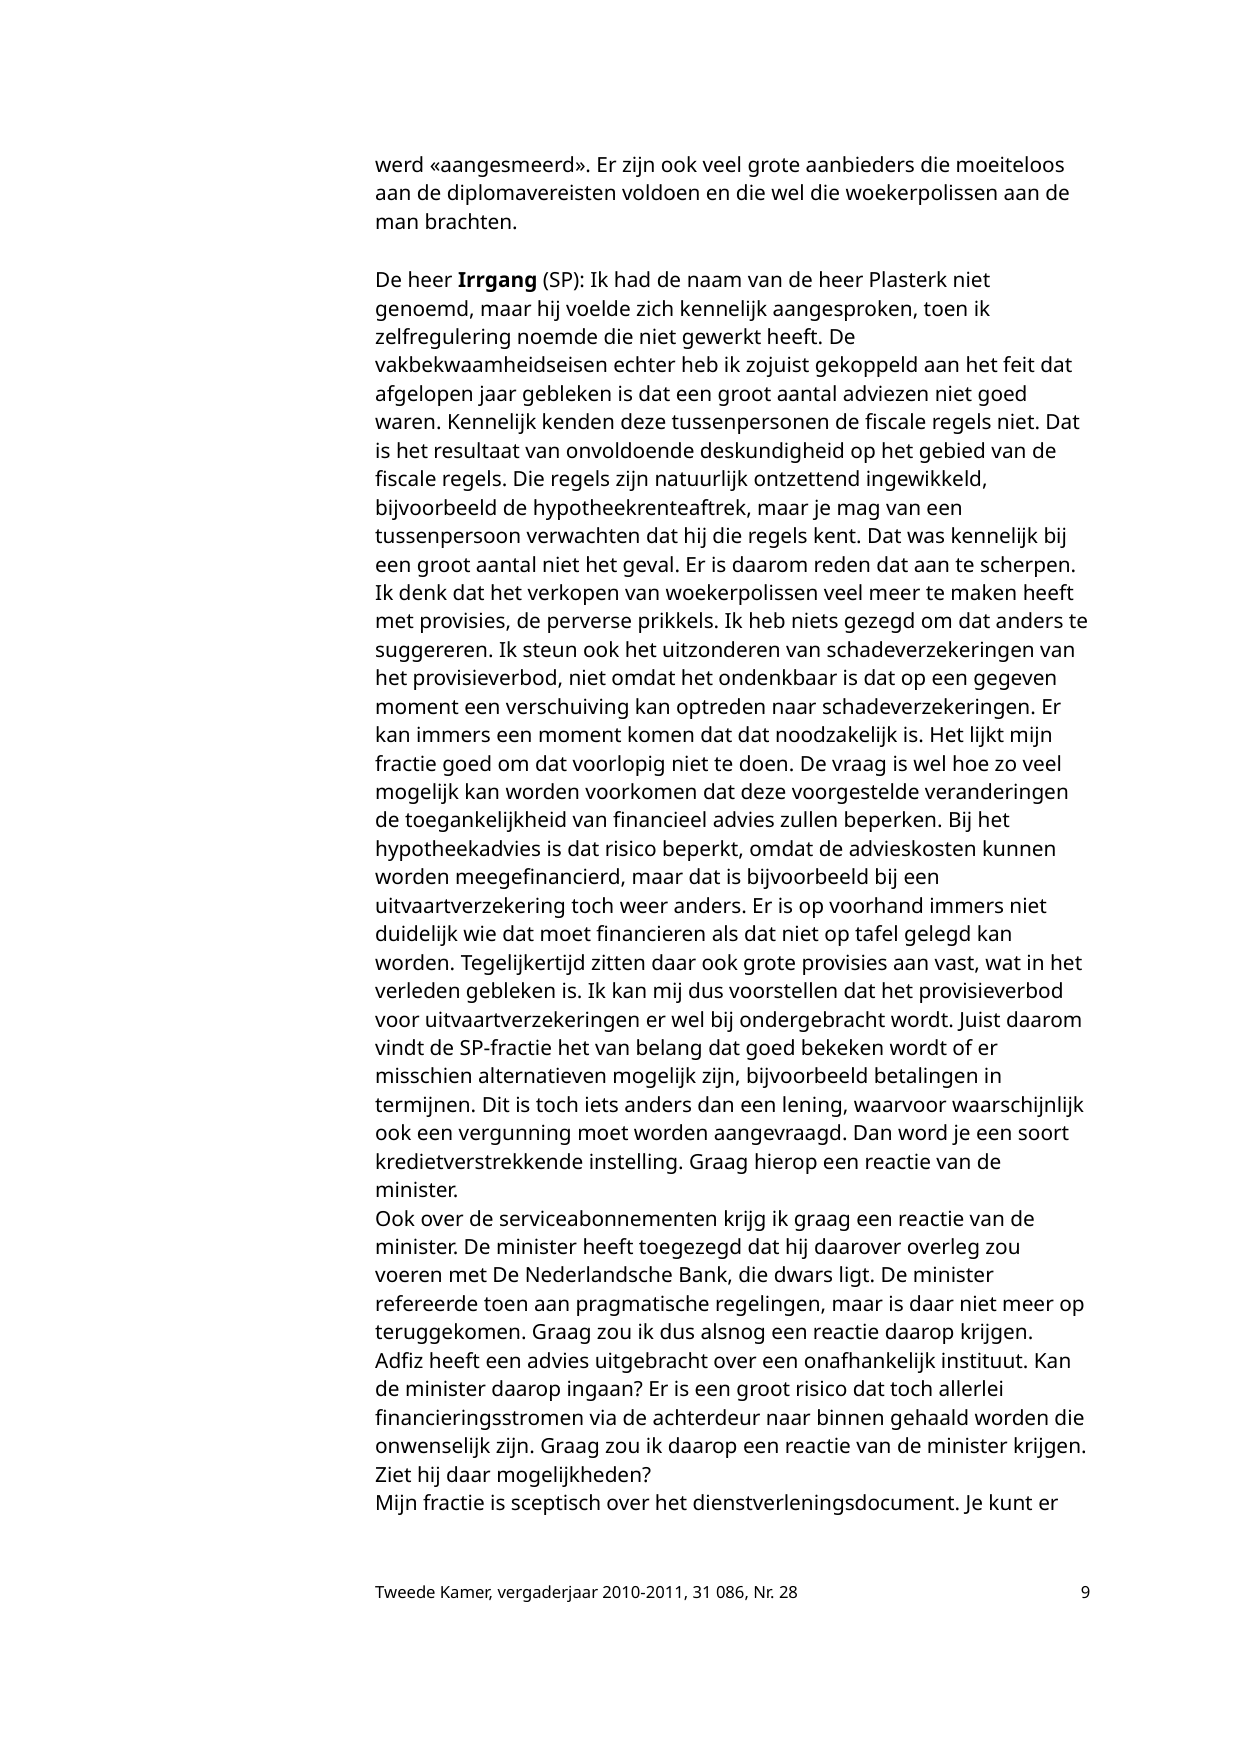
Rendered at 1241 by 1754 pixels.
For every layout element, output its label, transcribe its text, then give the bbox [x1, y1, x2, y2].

text Adfiz heeft een advies uitgebracht over een onafhankelijk instituut. Kan de minister daarop ingaan? Er is een groot risico dat toch allerlei financieringsstromen via de achterdeur naar binnen gehaald worden die onwenselijk zijn. Graag zou ik daarop een reactie van de minister krijgen. Ziet hij daar mogelijkheden? [375, 1346, 1090, 1488]
text Ook over de serviceabonnementen krijg ik graag een reactie van de minister. De minister heeft toegezegd dat hij daarover overleg zou voeren met De Nederlandsche Bank, die dwars ligt. De minister refereerde toen aan pragmatische regelingen, maar is daar niet meer op teruggekomen. Graag zou ik dus alsnog een reactie daarop krijgen. [375, 1204, 1090, 1346]
text Mijn fractie is sceptisch over het dienstverleningsdocument. Je kunt er [375, 1488, 1090, 1517]
text De heer Irrgang (SP): Ik had de naam van de heer Plasterk niet genoemd, maar hij voelde zich kennelijk aangesproken, toen ik zelfregulering noemde die niet gewerkt heeft. De vakbekwaamheidseisen echter heb ik zojuist gekoppeld aan het feit dat afgelopen jaar gebleken is dat een groot aantal adviezen niet goed waren. Kennelijk kenden deze tussenpersonen de fiscale regels niet. Dat is het resultaat van onvoldoende deskundigheid op het gebied van de fiscale regels. Die regels zijn natuurlijk ontzettend ingewikkeld, bijvoorbeeld de hypotheekrenteaftrek, maar je mag van een tussenpersoon verwachten dat hij die regels kent. Dat was kennelijk bij een groot aantal niet het geval. Er is daarom reden dat aan te scherpen. Ik denk dat het verkopen van woekerpolissen veel meer te maken heeft met provisies, de perverse prikkels. Ik heb niets gezegd om dat anders te suggereren. Ik steun ook het uitzonderen van schadeverzekeringen van het provisieverbod, niet omdat het ondenkbaar is dat op een gegeven moment een verschuiving kan optreden naar schadeverzekeringen. Er kan immers een moment komen dat dat noodzakelijk is. Het lijkt mijn fractie goed om dat voorlopig niet te doen. De vraag is wel hoe zo veel mogelijk kan worden voorkomen dat deze voorgestelde veranderingen de toegankelijkheid van financieel advies zullen beperken. Bij het hypotheekadvies is dat risico beperkt, omdat de advieskosten kunnen worden meegefinancierd, maar dat is bijvoorbeeld bij een uitvaartverzekering toch weer anders. Er is op voorhand immers niet duidelijk wie dat moet financieren als dat niet op tafel gelegd kan worden. Tegelijkertijd zitten daar ook grote provisies aan vast, wat in het verleden gebleken is. Ik kan mij dus voorstellen dat het provisieverbod voor uitvaartverzekeringen er wel bij ondergebracht wordt. Juist daarom vindt de SP-fractie het van belang dat goed bekeken wordt of er misschien alternatieven mogelijk zijn, bijvoorbeeld betalingen in termijnen. Dit is toch iets anders dan een lening, waarvoor waarschijnlijk ook een vergunning moet worden aangevraagd. Dan word je een soort kredietverstrekkende instelling. Graag hierop een reactie van de minister. [375, 265, 1090, 1204]
text werd «aangesmeerd». Er zijn ook veel grote aanbieders die moeiteloos aan de diplomavereisten voldoen en die wel die woekerpolissen aan de man brachten. [375, 150, 1090, 235]
